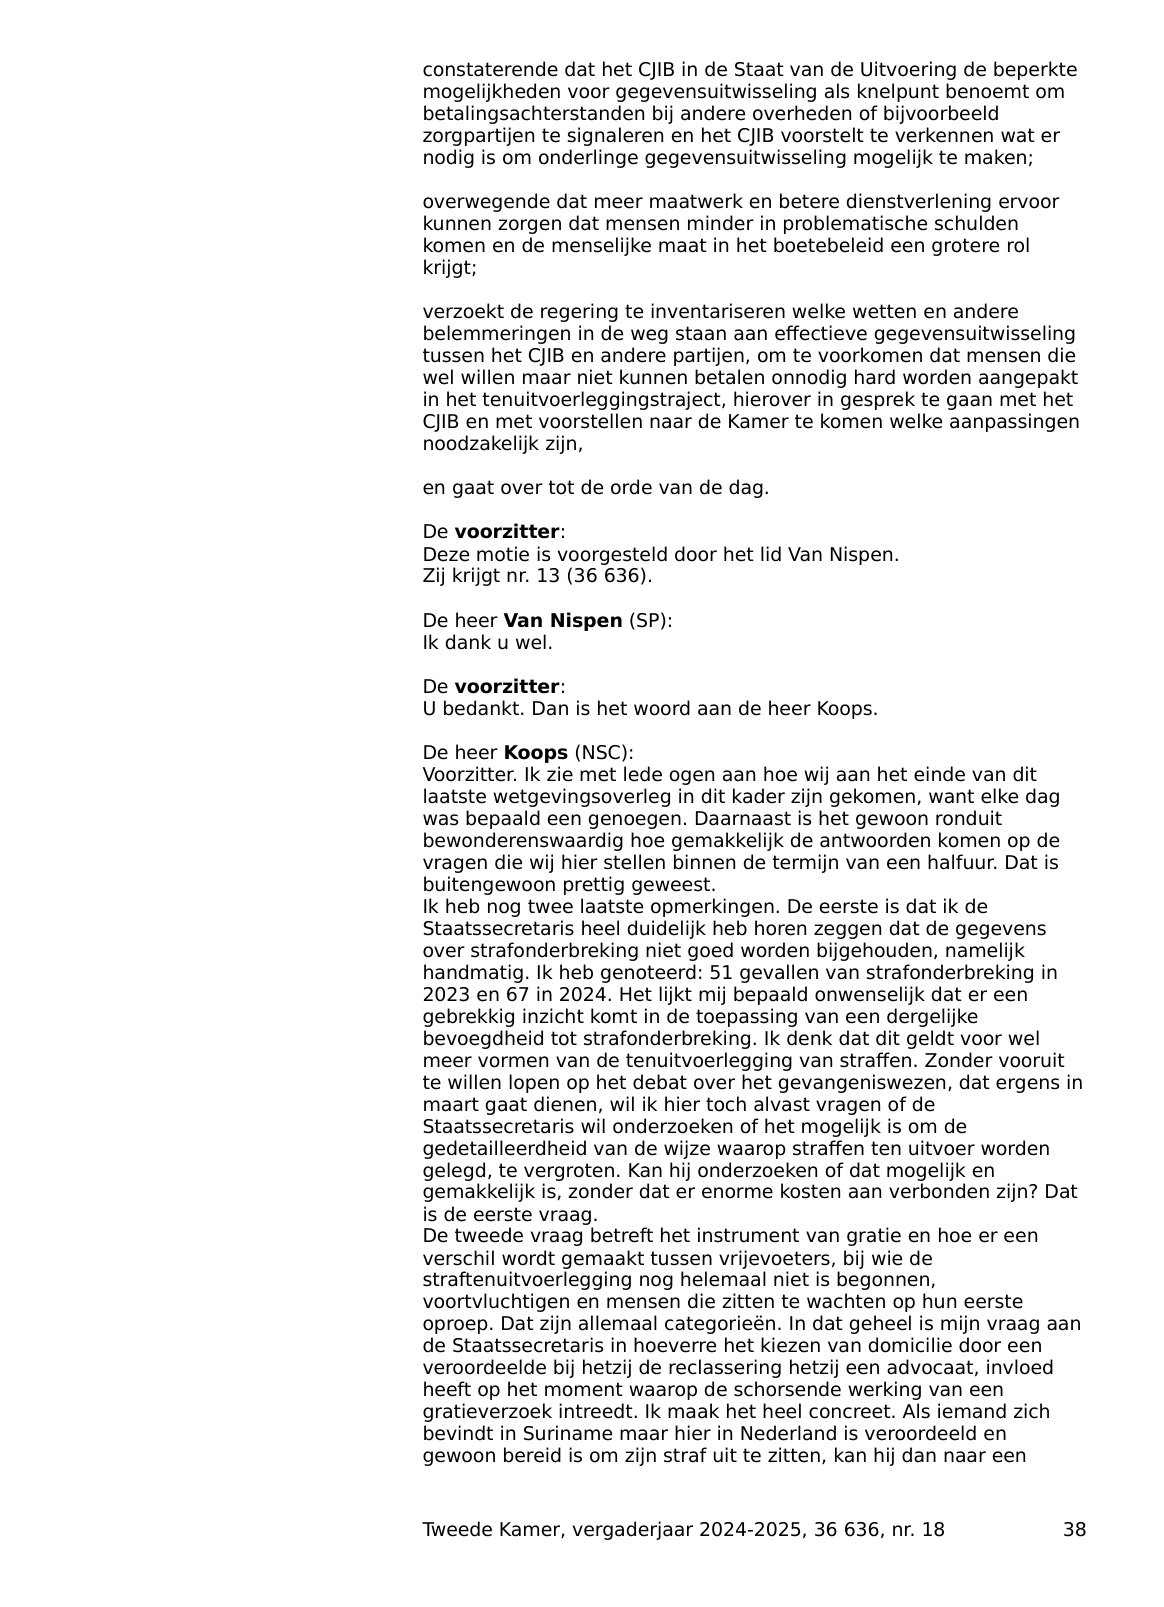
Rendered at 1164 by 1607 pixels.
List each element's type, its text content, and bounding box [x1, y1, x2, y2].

text constaterende dat het CJIB in de Staat van de Uitvoering de beperkte mogelijkheden voor gegevensuitwisseling als knelpunt benoemt om betalingsachterstanden bij andere overheden of bijvoorbeeld zorgpartijen te signaleren en het CJIB voorstelt te verkennen wat er nodig is om onderlinge gegevensuitwisseling mogelijk te maken; [422, 59, 1087, 169]
text verzoekt de regering te inventariseren welke wetten en andere belemmeringen in de weg staan aan effectieve gegevensuitwisseling tussen het CJIB en andere partijen, om te voorkomen dat mensen die wel willen maar niet kunnen betalen onnodig hard worden aangepakt in het tenuitvoerleggingstraject, hierover in gesprek te gaan met het CJIB en met voorstellen naar de Kamer te komen welke aanpassingen noodzakelijk zijn, [422, 301, 1087, 455]
text De heer Van Nispen (SP): [422, 609, 1087, 632]
text Zij krijgt nr. 13 (36 636). [422, 565, 1087, 587]
text De voorzitter: [422, 676, 1087, 698]
text De voorzitter: [422, 521, 1087, 543]
text overwegende dat meer maatwerk en betere dienstverlening ervoor kunnen zorgen dat mensen minder in problematische schulden komen en de menselijke maat in het boetebeleid een grotere rol krijgt; [422, 191, 1087, 279]
text De heer Koops (NSC): [422, 742, 1087, 764]
text Voorzitter. Ik zie met lede ogen aan hoe wij aan het einde van dit laatste wetgevingsoverleg in dit kader zijn gekomen, want elke dag was bepaald een genoegen. Daarnaast is het gewoon ronduit bewonderenswaardig hoe gemakkelijk de antwoorden komen op de vragen die wij hier stellen binnen de termijn van een halfuur. Dat is buitengewoon prettig geweest. [422, 764, 1087, 896]
text U bedankt. Dan is het woord aan de heer Koops. [422, 698, 1087, 720]
text Deze motie is voorgesteld door het lid Van Nispen. [422, 543, 1087, 565]
text Ik dank u wel. [422, 632, 1087, 653]
text Ik heb nog twee laatste opmerkingen. De eerste is dat ik de Staatssecretaris heel duidelijk heb horen zeggen dat de gegevens over strafonderbreking niet goed worden bijgehouden, namelijk handmatig. Ik heb genoteerd: 51 gevallen van strafonderbreking in 2023 en 67 in 2024. Het lijkt mij bepaald onwenselijk dat er een gebrekkig inzicht komt in de toepassing van een dergelijke bevoegdheid tot strafonderbreking. Ik denk dat dit geldt voor wel meer vormen van de tenuitvoerlegging van straffen. Zonder vooruit te willen lopen op het debat over het gevangeniswezen, dat ergens in maart gaat dienen, wil ik hier toch alvast vragen of de Staatssecretaris wil onderzoeken of het mogelijk is om de gedetailleerdheid van de wijze waarop straffen ten uitvoer worden gelegd, te vergroten. Kan hij onderzoeken of dat mogelijk en gemakkelijk is, zonder dat er enorme kosten aan verbonden zijn? Dat is de eerste vraag. [422, 896, 1087, 1225]
text en gaat over tot de orde van de dag. [422, 477, 1087, 499]
text De tweede vraag betreft het instrument van gratie en hoe er een verschil wordt gemaakt tussen vrijevoeters, bij wie de straftenuitvoerlegging nog helemaal niet is begonnen, voortvluchtigen en mensen die zitten te wachten op hun eerste oproep. Dat zijn allemaal categorieën. In dat geheel is mijn vraag aan de Staatssecretaris in hoeverre het kiezen van domicilie door een veroordeelde bij hetzij de reclassering hetzij een advocaat, invloed heeft op het moment waarop de schorsende werking van een gratieverzoek intreedt. Ik maak het heel concreet. Als iemand zich bevindt in Suriname maar hier in Nederland is veroordeeld en gewoon bereid is om zijn straf uit te zitten, kan hij dan naar een [422, 1225, 1087, 1467]
